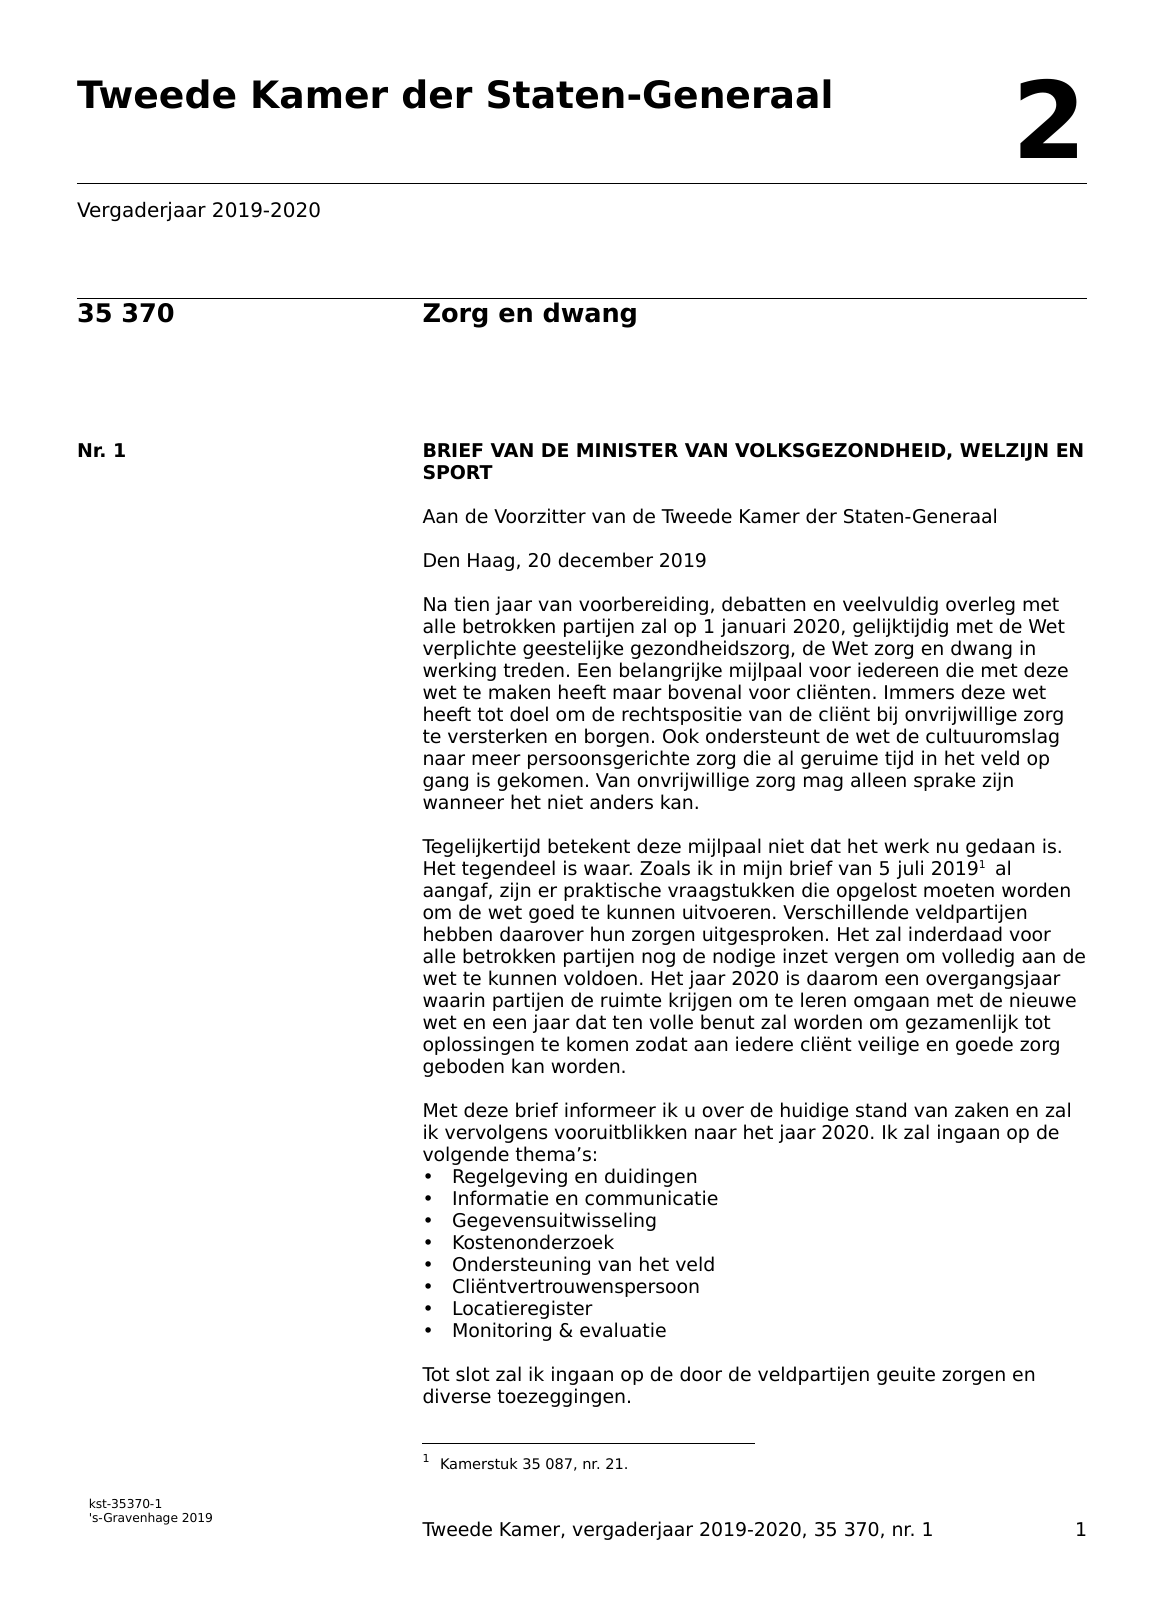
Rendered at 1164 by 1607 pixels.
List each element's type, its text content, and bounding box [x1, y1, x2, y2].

text • Cliëntvertrouwenspersoon [422, 1276, 1087, 1298]
table_header 2 [886, 59, 1087, 183]
subtitle Nr. 1 BRIEF VAN DE MINISTER VAN VOLKSGEZONDHEID, WELZIJN EN SPORT [77, 440, 1087, 484]
text • Monitoring & evaluatie [422, 1320, 1087, 1342]
text • Regelgeving en duidingen [422, 1166, 1087, 1188]
table_header Tweede Kamer der Staten-Generaal [77, 59, 886, 183]
text • Kostenonderzoek [422, 1232, 1087, 1254]
text • Locatieregister [422, 1298, 1087, 1320]
text • Informatie en communicatie [422, 1188, 1087, 1210]
subtitle 35 370 Zorg en dwang [77, 299, 1087, 329]
text Kamerstuk 35 087, nr. 21. [422, 1452, 1087, 1474]
text Met deze brief informeer ik u over de huidige stand van zaken en zal ik vervolgens vooruitblikken naar het jaar 2020. Ik zal ingaan op de volgende thema’s: [422, 1100, 1087, 1166]
text • Ondersteuning van het veld [422, 1254, 1087, 1276]
text 's-Gravenhage 2019 [88, 1511, 323, 1525]
text Na tien jaar van voorbereiding, debatten en veelvuldig overleg met alle betrokken partijen zal op 1 januari 2020, gelijktijdig met de Wet verplichte geestelijke gezondheidszorg, de Wet zorg en dwang in werking treden. Een belangrijke mijlpaal voor iedereen die met deze wet te maken heeft maar bovenal voor cliënten. Immers deze wet heeft tot doel om de rechtspositie van de cliënt bij onvrijwillige zorg te versterken en borgen. Ook ondersteunt de wet de cultuuromslag naar meer persoonsgerichte zorg die al geruime tijd in het veld op gang is gekomen. Van onvrijwillige zorg mag alleen sprake zijn wanneer het niet anders kan. [422, 594, 1087, 814]
table_cell Vergaderjaar 2019-2020 [77, 184, 1087, 298]
text Aan de Voorzitter van de Tweede Kamer der Staten-Generaal [422, 506, 1087, 528]
text • Gegevensuitwisseling [422, 1210, 1087, 1232]
text Tegelijkertijd betekent deze mijlpaal niet dat het werk nu gedaan is. Het tegendeel is waar. Zoals ik in mijn brief van 5 juli 2019 al aangaf, zijn er praktische vraagstukken die opgelost moeten worden om de wet goed te kunnen uitvoeren. Verschillende veldpartijen hebben daarover hun zorgen uitgesproken. Het zal inderdaad voor alle betrokken partijen nog de nodige inzet vergen om volledig aan de wet te kunnen voldoen. Het jaar 2020 is daarom een overgangsjaar waarin partijen de ruimte krijgen om te leren omgaan met de nieuwe wet en een jaar dat ten volle benut zal worden om gezamenlijk tot oplossingen te komen zodat aan iedere cliënt veilige en goede zorg geboden kan worden. [422, 836, 1087, 1078]
text kst-35370-1 [88, 1497, 323, 1511]
text Den Haag, 20 december 2019 [422, 550, 1087, 572]
text Tot slot zal ik ingaan op de door de veldpartijen geuite zorgen en diverse toezeggingen. [422, 1364, 1087, 1408]
